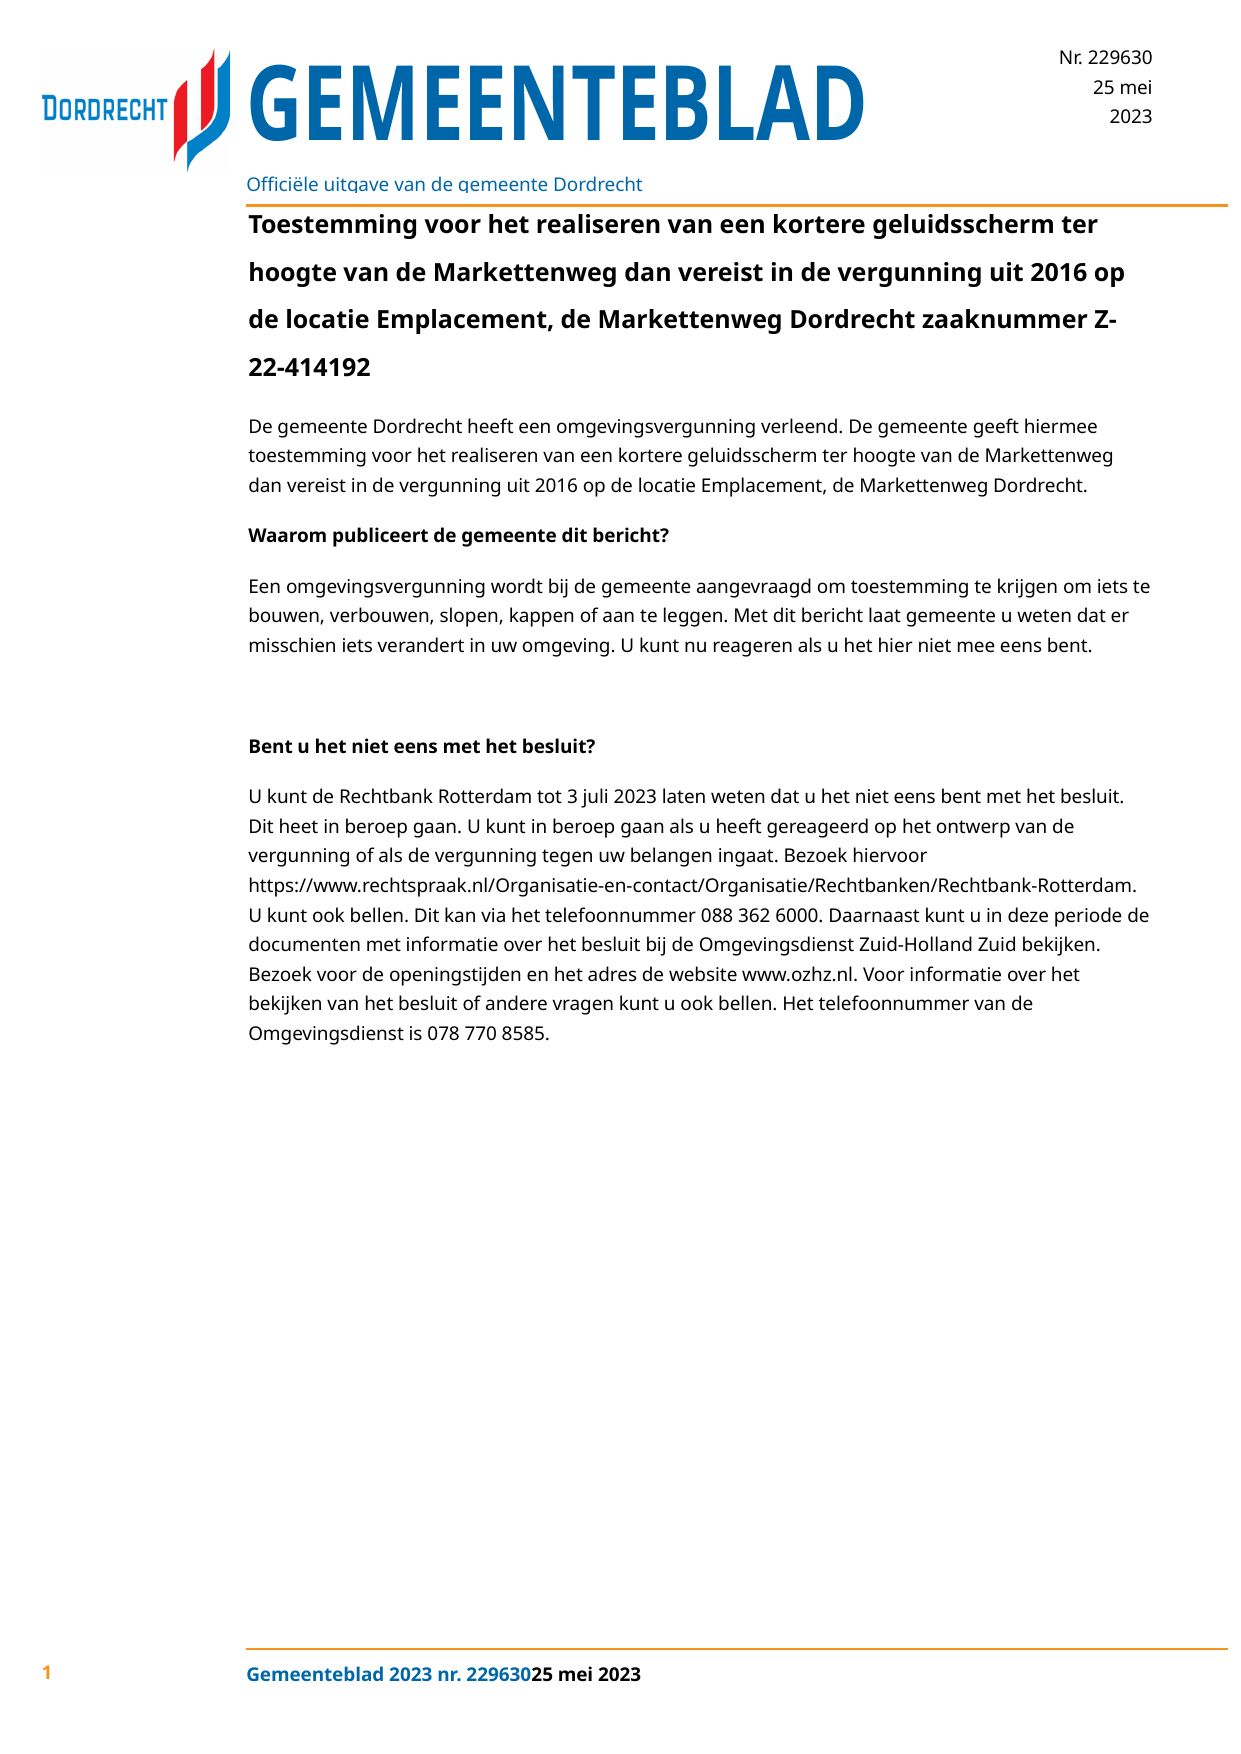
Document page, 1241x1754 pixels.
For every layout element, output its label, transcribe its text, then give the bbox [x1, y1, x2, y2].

text Een omgevingsvergunning wordt bij de gemeente aangevraagd om toestemming te krijgen om iets te bouwen, verbouwen, slopen, kappen of aan te leggen. Met dit bericht laat gemeente u weten dat er misschien iets verandert in uw omgeving. U kunt nu reageren als u het hier niet mee eens bent. [248, 573, 1152, 658]
text De gemeente Dordrecht heeft een omgevingsvergunning verleend. De gemeente geeft hiermee toestemming voor het realiseren van een kortere geluidsscherm ter hoogte van de Markettenweg dan vereist in de vergunning uit 2016 op de locatie Emplacement, de Markettenweg Dordrecht. [248, 413, 1152, 498]
text Toestemming voor het realiseren van een kortere geluidsscherm ter hoogte van de Markettenweg dan vereist in de vergunning uit 2016 op de locatie Emplacement, de Markettenweg Dordrecht zaaknummer Z-22-414192 [248, 207, 1152, 384]
text U kunt de Rechtbank Rotterdam tot 3 juli 2023 laten weten dat u het niet eens bent met het besluit. Dit heet in beroep gaan. U kunt in beroep gaan als u heeft gereageerd op het ontwerp van de vergunning of als de vergunning tegen uw belangen ingaat. Bezoek hiervoor https://www.rechtspraak.nl/Organisatie-en-contact/Organisatie/Rechtbanken/Rechtbank-Rotterdam. U kunt ook bellen. Dit kan via het telefoonnummer 088 362 6000. Daarnaast kunt u in deze periode de documenten met informatie over het besluit bij de Omgevingsdienst Zuid-Holland Zuid bekijken. Bezoek voor de openingstijden en het adres de website www.ozhz.nl. Voor informatie over het bekijken van het besluit of andere vragen kunt u ook bellen. Het telefoonnummer van de Omgevingsdienst is 078 770 8585. [248, 783, 1152, 1046]
picture [41, 47, 231, 172]
text Bent u het niet eens met het besluit? [248, 733, 1152, 759]
text Waarom publiceert de gemeente dit bericht? [248, 523, 1152, 548]
